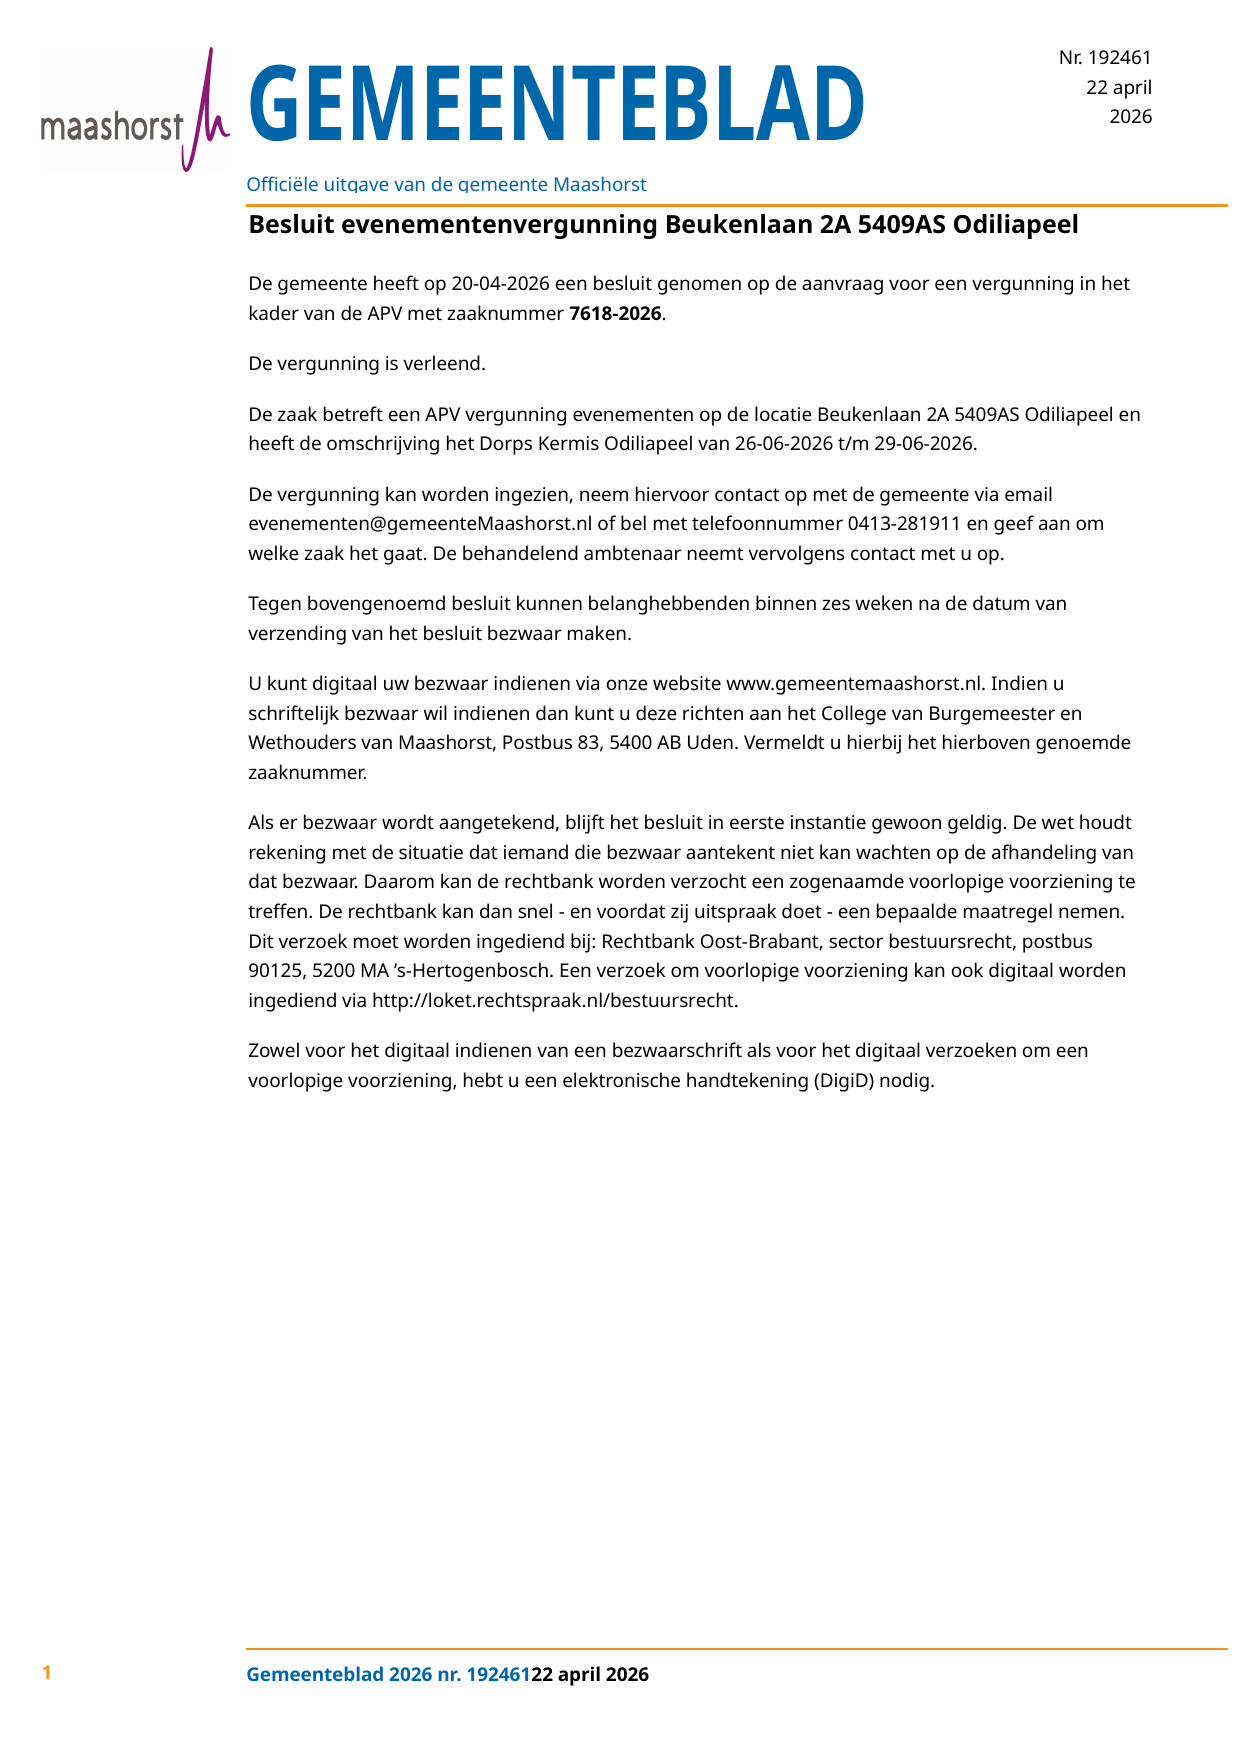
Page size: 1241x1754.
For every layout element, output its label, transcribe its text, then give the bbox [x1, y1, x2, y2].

text Als er bezwaar wordt aangetekend, blijft het besluit in eerste instantie gewoon geldig. De wet houdt rekening met de situatie dat iemand die bezwaar aantekent niet kan wachten op de afhandeling van dat bezwaar. Daarom kan de rechtbank worden verzocht een zogenaamde voorlopige voorziening te treffen. De rechtbank kan dan snel - en voordat zij uitspraak doet - een bepaalde maatregel nemen. Dit verzoek moet worden ingediend bij: Rechtbank Oost-Brabant, sector bestuursrecht, postbus 90125, 5200 MA ’s-Hertogenbosch. Een verzoek om voorlopige voorziening kan ook digitaal worden ingediend via http://loket.rechtspraak.nl/bestuursrecht. [248, 809, 1152, 1013]
text Tegen bovengenoemd besluit kunnen belanghebbenden binnen zes weken na de datum van verzending van het besluit bezwaar maken. [248, 590, 1152, 646]
text Besluit evenementenvergunning Beukenlaan 2A 5409AS Odiliapeel [248, 207, 1152, 241]
picture [41, 47, 231, 172]
text De vergunning kan worden ingezien, neem hiervoor contact op met de gemeente via email evenementen@gemeenteMaashorst.nl of bel met telefoonnummer 0413-281911 en geef aan om welke zaak het gaat. De behandelend ambtenaar neemt vervolgens contact met u op. [248, 481, 1152, 566]
text Zowel voor het digitaal indienen van een bezwaarschrift als voor het digitaal verzoeken om een voorlopige voorziening, hebt u een elektronische handtekening (DigiD) nodig. [248, 1037, 1152, 1093]
text De gemeente heeft op 20-04-2026 een besluit genomen op de aanvraag voor een vergunning in het kader van de APV met zaaknummer 7618-2026. [248, 270, 1152, 326]
text De zaak betreft een APV vergunning evenementen op de locatie Beukenlaan 2A 5409AS Odiliapeel en heeft de omschrijving het Dorps Kermis Odiliapeel van 26-06-2026 t/m 29-06-2026. [248, 401, 1152, 456]
text U kunt digitaal uw bezwaar indienen via onze website www.gemeentemaashorst.nl. Indien u schriftelijk bezwaar wil indienen dan kunt u deze richten aan het College van Burgemeester en Wethouders van Maashorst, Postbus 83, 5400 AB Uden. Vermeldt u hierbij het hierboven genoemde zaaknummer. [248, 670, 1152, 785]
text De vergunning is verleend. [248, 350, 1152, 376]
